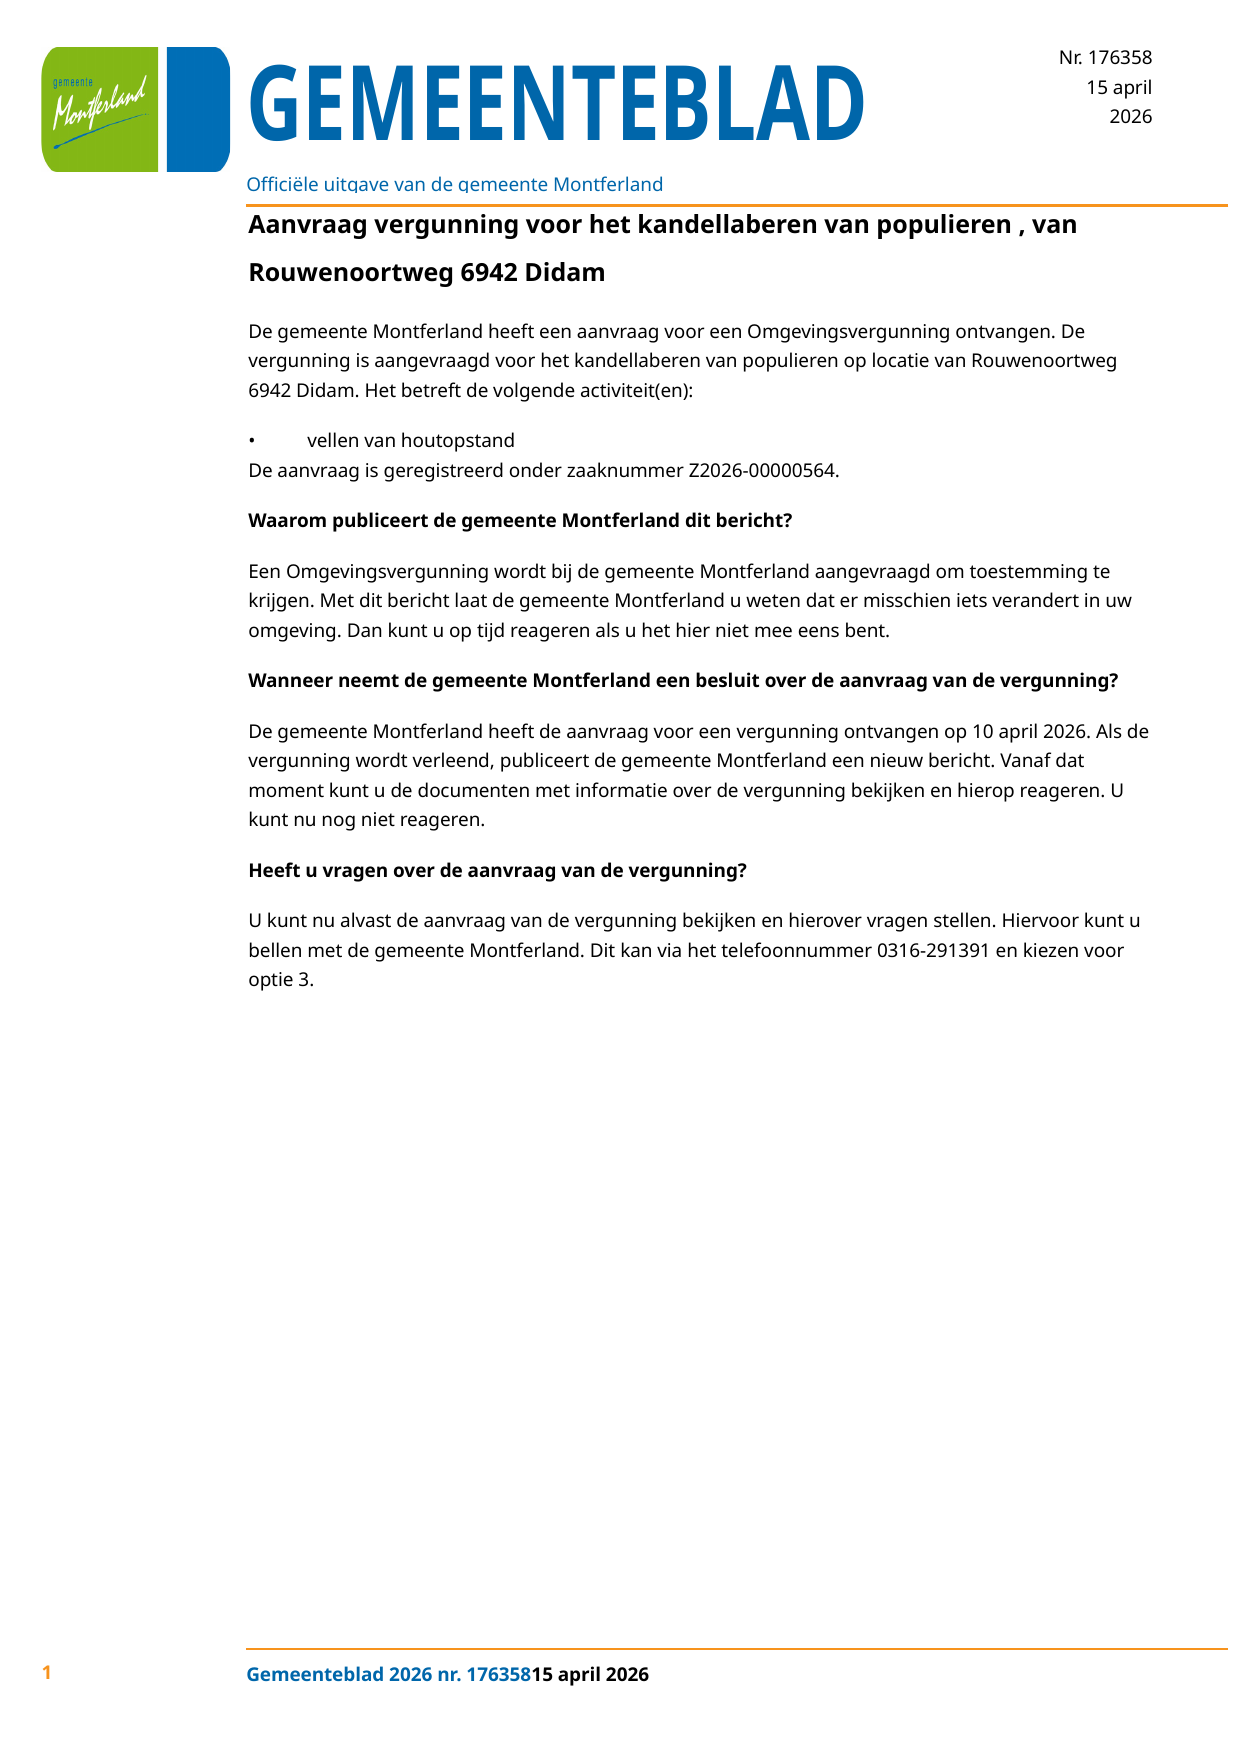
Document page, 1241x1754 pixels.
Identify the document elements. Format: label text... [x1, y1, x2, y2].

text Wanneer neemt de gemeente Montferland een besluit over de aanvraag van de vergunning? [248, 667, 1152, 693]
text U kunt nu alvast de aanvraag van de vergunning bekijken en hierover vragen stellen. Hiervoor kunt u bellen met de gemeente Montferland. Dit kan via het telefoonnummer 0316-291391 en kiezen voor optie 3. [248, 907, 1152, 992]
text Aanvraag vergunning voor het kandellaberen van populieren , van Rouwenoortweg 6942 Didam [248, 207, 1152, 288]
text De aanvraag is geregistreerd onder zaaknummer Z2026-00000564. [248, 457, 1152, 483]
text De gemeente Montferland heeft een aanvraag voor een Omgevingsvergunning ontvangen. De vergunning is aangevraagd voor het kandellaberen van populieren op locatie van Rouwenoortweg 6942 Didam. Het betreft de volgende activiteit(en): [248, 318, 1152, 403]
text De gemeente Montferland heeft de aanvraag voor een vergunning ontvangen op 10 april 2026. Als de vergunning wordt verleend, publiceert de gemeente Montferland een nieuw bericht. Vanaf dat moment kunt u de documenten met informatie over de vergunning bekijken en hierop reageren. U kunt nu nog niet reageren. [248, 718, 1152, 832]
picture [41, 47, 231, 172]
text Waarom publiceert de gemeente Montferland dit bericht? [248, 507, 1152, 533]
text Een Omgevingsvergunning wordt bij de gemeente Montferland aangevraagd om toestemming te krijgen. Met dit bericht laat de gemeente Montferland u weten dat er misschien iets verandert in uw omgeving. Dan kunt u op tijd reageren als u het hier niet mee eens bent. [248, 558, 1152, 643]
text Heeft u vragen over de aanvraag van de vergunning? [248, 857, 1152, 883]
list vellen van houtopstand [248, 427, 1152, 453]
